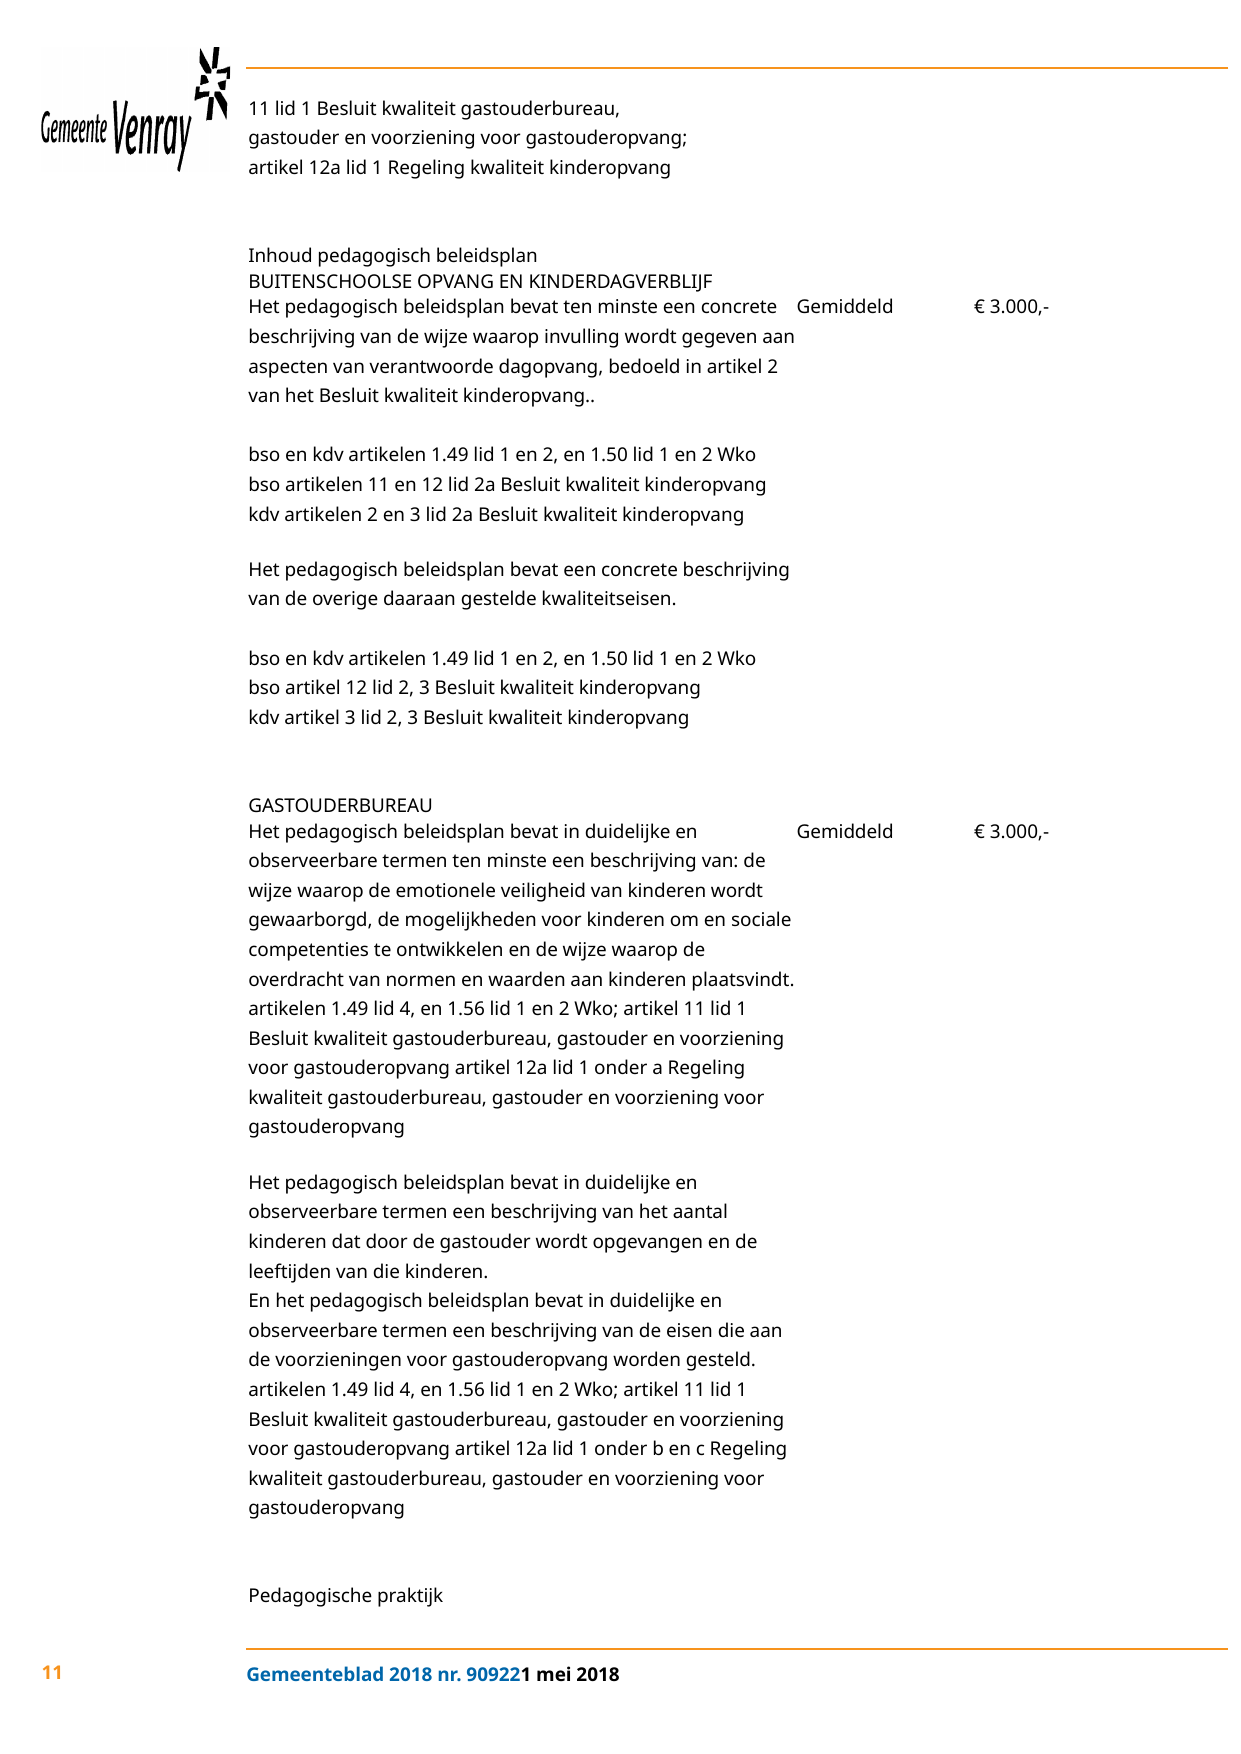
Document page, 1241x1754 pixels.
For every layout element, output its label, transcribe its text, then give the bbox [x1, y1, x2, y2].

table_cell Gemiddeld [796, 294, 974, 556]
table_cell Het pedagogisch beleidsplan bevat een concrete beschrijving van de overige daaraan gestelde kwaliteitseisen. bso en kdv artikelen 1.49 lid 1 en 2, en 1.50 lid 1 en 2 Wko bso artikel 12 lid 2, 3 Besluit kwaliteit kinderopvang kdv artikel 3 lid 2, 3 Besluit kwaliteit kinderopvang [248, 556, 796, 759]
table_header Pedagogische praktijk [248, 1583, 1152, 1608]
table_cell [974, 1169, 1152, 1550]
table_cell € 3.000,- [974, 294, 1152, 556]
table_cell Het pedagogisch beleidsplan bevat ten minste een concrete beschrijving van de wijze waarop invulling wordt gegeven aan aspecten van verantwoorde dagopvang, bedoeld in artikel 2 van het Besluit kwaliteit kinderopvang.. bso en kdv artikelen 1.49 lid 1 en 2, en 1.50 lid 1 en 2 Wko bso artikelen 11 en 12 lid 2a Besluit kwaliteit kinderopvang kdv artikelen 2 en 3 lid 2a Besluit kwaliteit kinderopvang [248, 294, 796, 556]
table_cell [974, 556, 1152, 759]
table_cell € 3.000,- [974, 818, 1152, 1169]
picture [41, 47, 231, 172]
table_header Inhoud pedagogisch beleidsplan [248, 242, 1152, 268]
table_cell [796, 1169, 974, 1550]
table_cell [902, 95, 1152, 209]
table_cell Gemiddeld [796, 818, 974, 1169]
table_header GASTOUDERBUREAU [248, 792, 1152, 818]
table_cell 11 lid 1 Besluit kwaliteit gastouderbureau, gastouder en voorziening voor gastouderopvang; artikel 12a lid 1 Regeling kwaliteit kinderopvang [248, 95, 704, 209]
table_cell [704, 95, 902, 209]
table_cell BUITENSCHOOLSE OPVANG EN KINDERDAGVERBLIJF [248, 268, 1152, 294]
table_cell Het pedagogisch beleidsplan bevat in duidelijke en observeerbare termen een beschrijving van het aantal kinderen dat door de gastouder wordt opgevangen en de leeftijden van die kinderen. En het pedagogisch beleidsplan bevat in duidelijke en observeerbare termen een beschrijving van de eisen die aan de voorzieningen voor gastouderopvang worden gesteld. artikelen 1.49 lid 4, en 1.56 lid 1 en 2 Wko; artikel 11 lid 1 Besluit kwaliteit gastouderbureau, gastouder en voorziening voor gastouderopvang artikel 12a lid 1 onder b en c Regeling kwaliteit gastouderbureau, gastouder en voorziening voor gastouderopvang [248, 1169, 796, 1550]
table_cell Het pedagogisch beleidsplan bevat in duidelijke en observeerbare termen ten minste een beschrijving van: de wijze waarop de emotionele veiligheid van kinderen wordt gewaarborgd, de mogelijkheden voor kinderen om en sociale competenties te ontwikkelen en de wijze waarop de overdracht van normen en waarden aan kinderen plaatsvindt. artikelen 1.49 lid 4, en 1.56 lid 1 en 2 Wko; artikel 11 lid 1 Besluit kwaliteit gastouderbureau, gastouder en voorziening voor gastouderopvang artikel 12a lid 1 onder a Regeling kwaliteit gastouderbureau, gastouder en voorziening voor gastouderopvang [248, 818, 796, 1169]
table_cell [796, 556, 974, 759]
